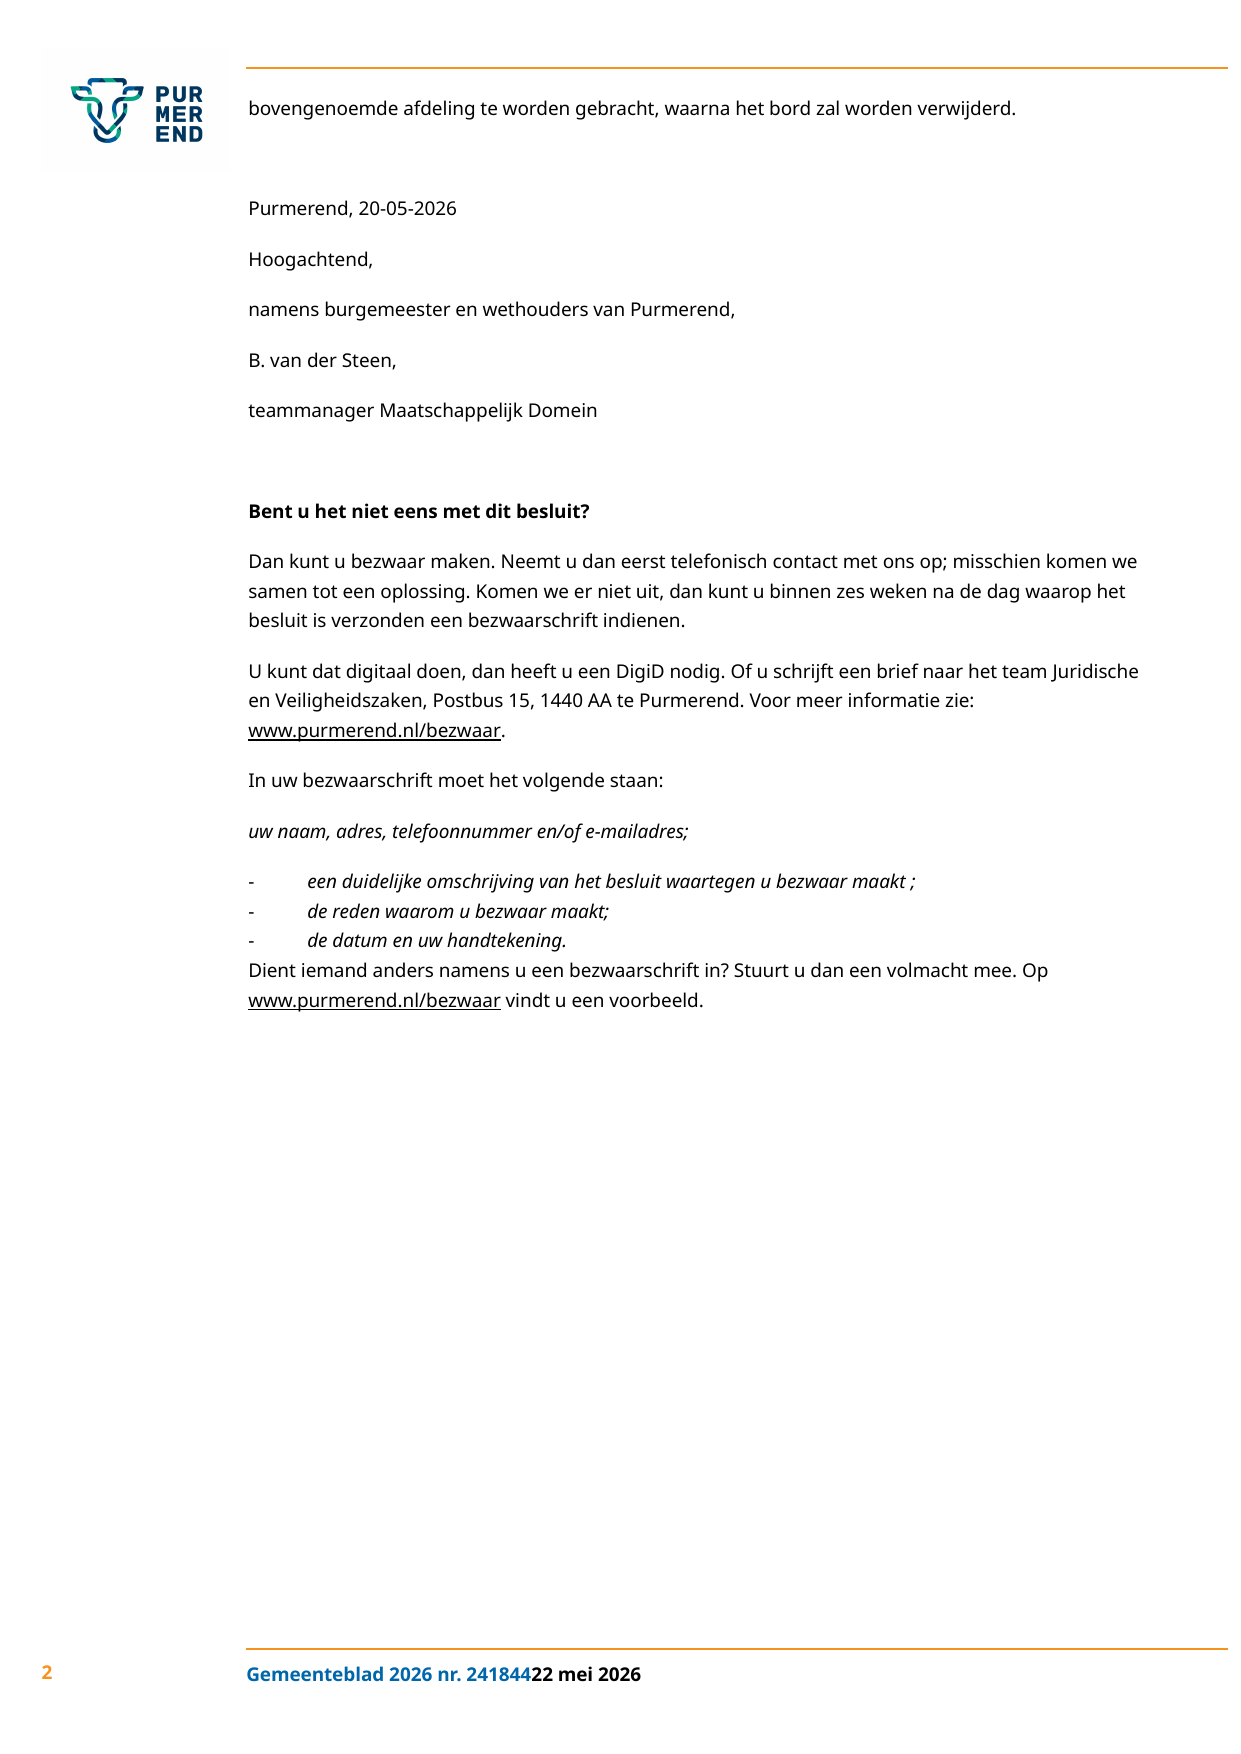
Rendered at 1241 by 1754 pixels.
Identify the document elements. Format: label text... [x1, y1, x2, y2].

text In uw bezwaarschrift moet het volgende staan: [248, 768, 1152, 793]
text uw naam, adres, telefoonnummer en/of e-mailadres; [248, 818, 1152, 844]
text Hoogachtend, [248, 246, 1152, 272]
text Bent u het niet eens met dit besluit? [248, 498, 1152, 524]
text teammanager Maatschappelijk Domein [248, 397, 1152, 423]
list een duidelijke omschrijving van het besluit waartegen u bezwaar maakt ; [248, 868, 1152, 894]
text bovengenoemde afdeling te worden gebracht, waarna het bord zal worden verwijderd. [248, 95, 1152, 121]
text Dient iemand anders namens u een bezwaarschrift in? Stuurt u dan een volmacht mee. Op www.purmerend.nl/bezwaar vindt u een voorbeeld. [248, 957, 1152, 1013]
text namens burgemeester en wethouders van Purmerend, [248, 296, 1152, 322]
text Purmerend, 20-05-2026 [248, 196, 1152, 221]
list de datum en uw handtekening. [248, 928, 1152, 953]
text B. van der Steen, [248, 347, 1152, 373]
picture [41, 47, 231, 172]
list de reden waarom u bezwaar maakt; [248, 898, 1152, 924]
text Dan kunt u bezwaar maken. Neemt u dan eerst telefonisch contact met ons op; misschien komen we samen tot een oplossing. Komen we er niet uit, dan kunt u binnen zes weken na de dag waarop het besluit is verzonden een bezwaarschrift indienen. [248, 548, 1152, 633]
text U kunt dat digitaal doen, dan heeft u een DigiD nodig. Of u schrijft een brief naar het team Juridische en Veiligheidszaken, Postbus 15, 1440 AA te Purmerend. Voor meer informatie zie: www.purmerend.nl/bezwaar. [248, 658, 1152, 743]
